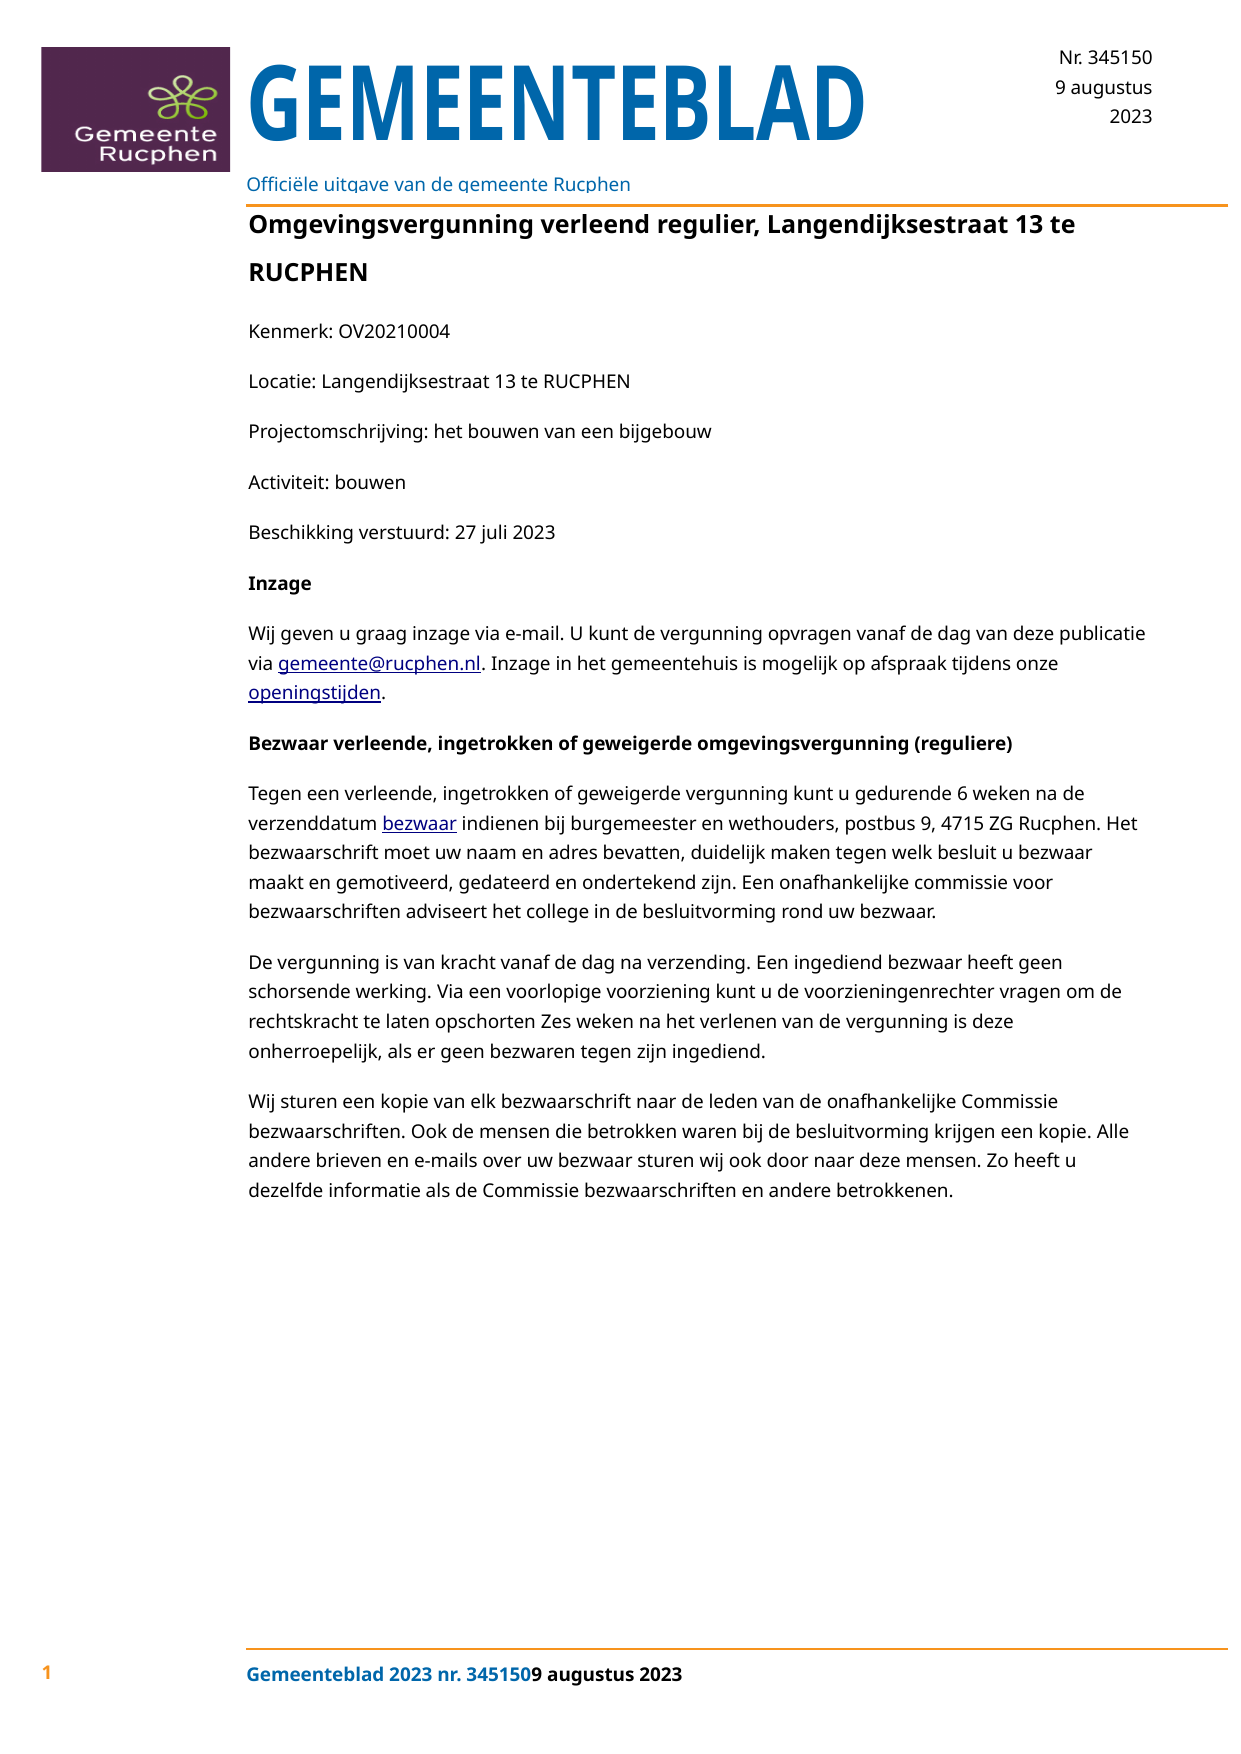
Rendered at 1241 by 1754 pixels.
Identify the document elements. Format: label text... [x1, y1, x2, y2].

text Tegen een verleende, ingetrokken of geweigerde vergunning kunt u gedurende 6 weken na de verzenddatum bezwaar indienen bij burgemeester en wethouders, postbus 9, 4715 ZG Rucphen. Het bezwaarschrift moet uw naam en adres bevatten, duidelijk maken tegen welk besluit u bezwaar maakt en gemotiveerd, gedateerd en ondertekend zijn. Een onafhankelijke commissie voor bezwaarschriften adviseert het college in de besluitvorming rond uw bezwaar. [248, 780, 1152, 924]
text De vergunning is van kracht vanaf de dag na verzending. Een ingediend bezwaar heeft geen schorsende werking. Via een voorlopige voorziening kunt u de voorzieningenrechter vragen om de rechtskracht te laten opschorten Zes weken na het verlenen van de vergunning is deze onherroepelijk, als er geen bezwaren tegen zijn ingediend. [248, 949, 1152, 1064]
text Omgevingsvergunning verleend regulier, Langendijksestraat 13 te RUCPHEN [248, 207, 1152, 288]
text Inzage [248, 570, 1152, 596]
text Wij sturen een kopie van elk bezwaarschrift naar de leden van de onafhankelijke Commissie bezwaarschriften. Ook de mensen die betrokken waren bij de besluitvorming krijgen een kopie. Alle andere brieven en e-mails over uw bezwaar sturen wij ook door naar deze mensen. Zo heeft u dezelfde informatie als de Commissie bezwaarschriften en andere betrokkenen. [248, 1088, 1152, 1203]
text Wij geven u graag inzage via e-mail. U kunt de vergunning opvragen vanaf de dag van deze publicatie via gemeente@rucphen.nl. Inzage in het gemeentehuis is mogelijk op afspraak tijdens onze openingstijden. [248, 620, 1152, 705]
text Locatie: Langendijksestraat 13 te RUCPHEN [248, 368, 1152, 394]
text Bezwaar verleende, ingetrokken of geweigerde omgevingsvergunning (reguliere) [248, 730, 1152, 756]
text Beschikking verstuurd: 27 juli 2023 [248, 519, 1152, 545]
text Kenmerk: OV20210004 [248, 318, 1152, 344]
picture [41, 47, 231, 172]
text Projectomschrijving: het bouwen van een bijgebouw [248, 419, 1152, 444]
text Activiteit: bouwen [248, 469, 1152, 495]
